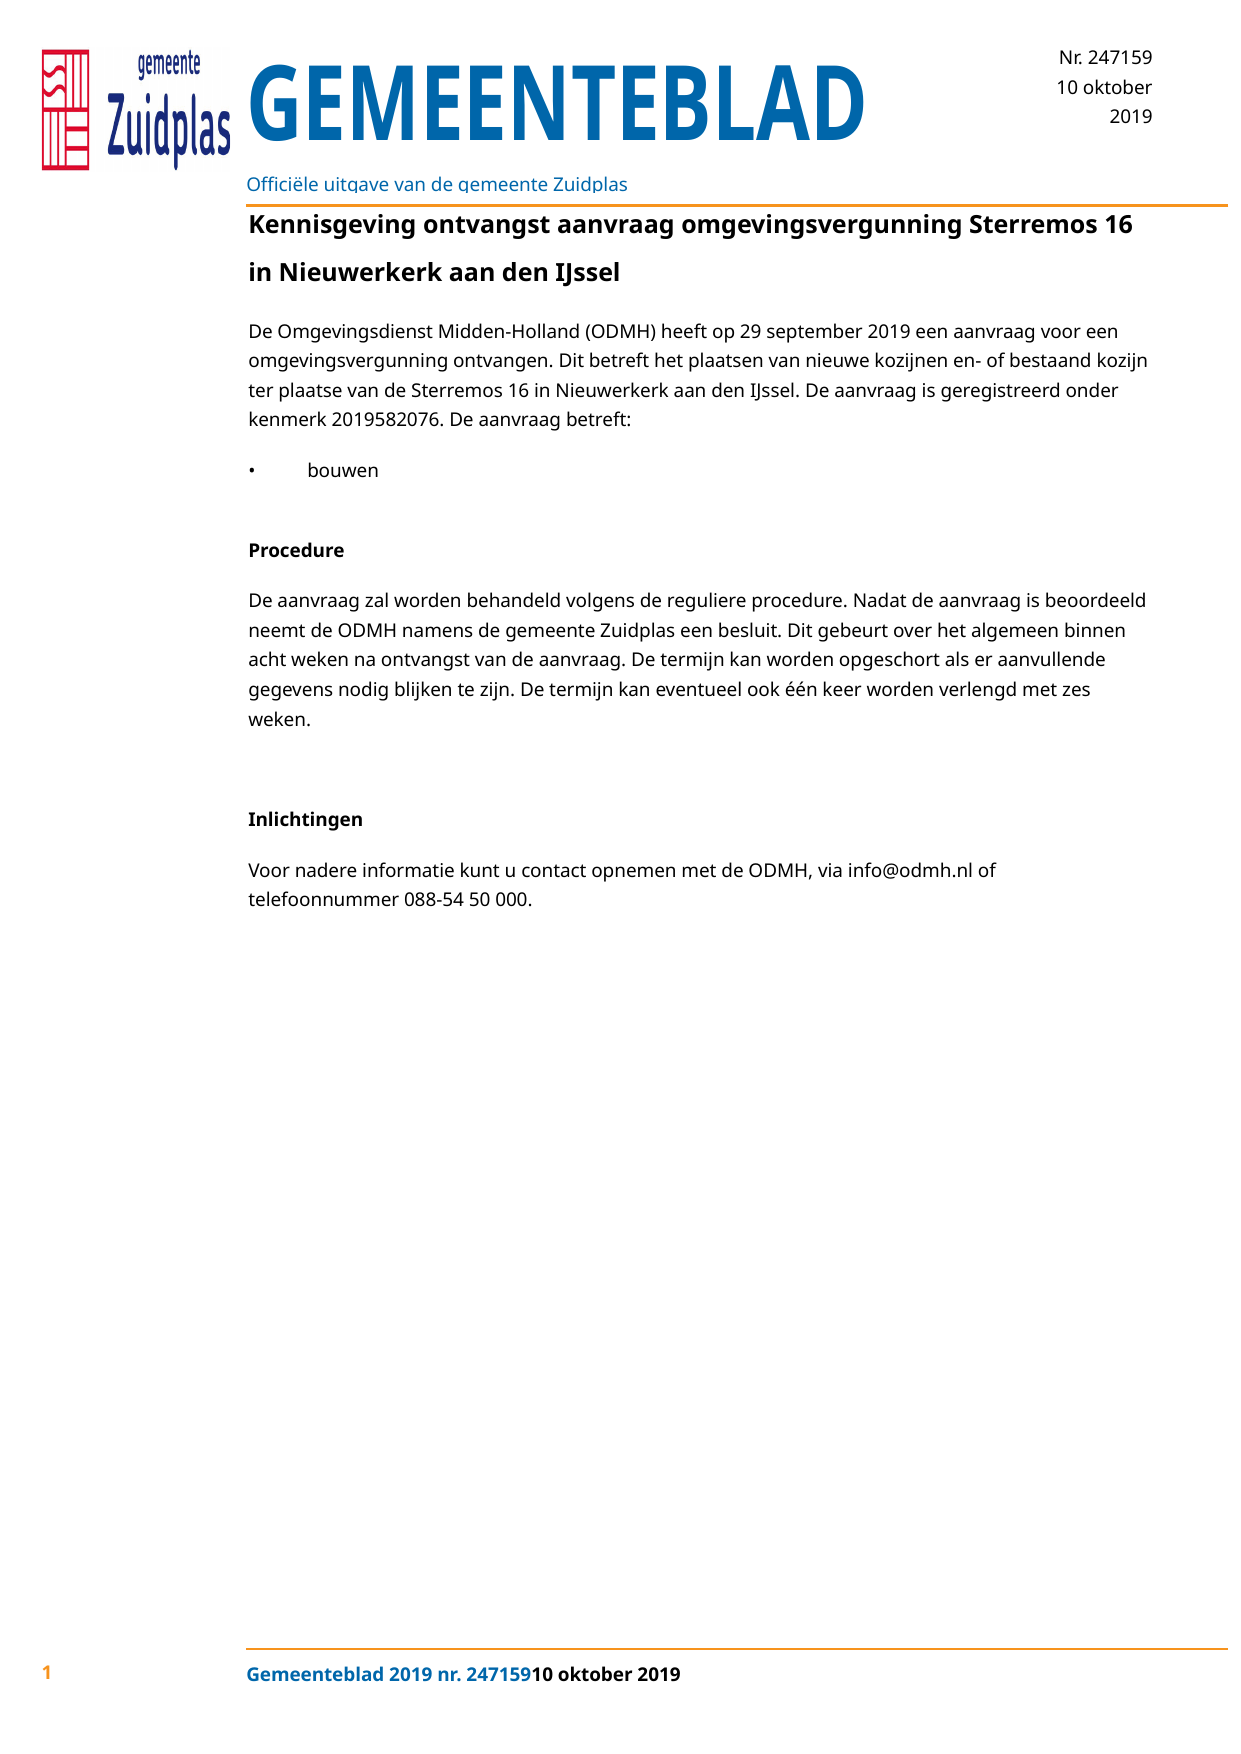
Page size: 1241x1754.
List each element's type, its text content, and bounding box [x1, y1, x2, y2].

text Voor nadere informatie kunt u contact opnemen met de ODMH, via info@odmh.nl of telefoonnummer 088-54 50 000. [248, 857, 1152, 912]
text Inlichtingen [248, 807, 1152, 832]
text De aanvraag zal worden behandeld volgens de reguliere procedure. Nadat de aanvraag is beoordeeld neemt de ODMH namens de gemeente Zuidplas een besluit. Dit gebeurt over het algemeen binnen acht weken na ontvangst van de aanvraag. De termijn kan worden opgeschort als er aanvullende gegevens nodig blijken te zijn. De termijn kan eventueel ook één keer worden verlengd met zes weken. [248, 587, 1152, 732]
picture [41, 47, 231, 172]
text Procedure [248, 537, 1152, 563]
list bouwen [248, 457, 1152, 483]
text Kennisgeving ontvangst aanvraag omgevingsvergunning Sterremos 16 in Nieuwerkerk aan den IJssel [248, 207, 1152, 288]
text De Omgevingsdienst Midden-Holland (ODMH) heeft op 29 september 2019 een aanvraag voor een omgevingsvergunning ontvangen. Dit betreft het plaatsen van nieuwe kozijnen en- of bestaand kozijn ter plaatse van de Sterremos 16 in Nieuwerkerk aan den IJssel. De aanvraag is geregistreerd onder kenmerk 2019582076. De aanvraag betreft: [248, 318, 1152, 432]
